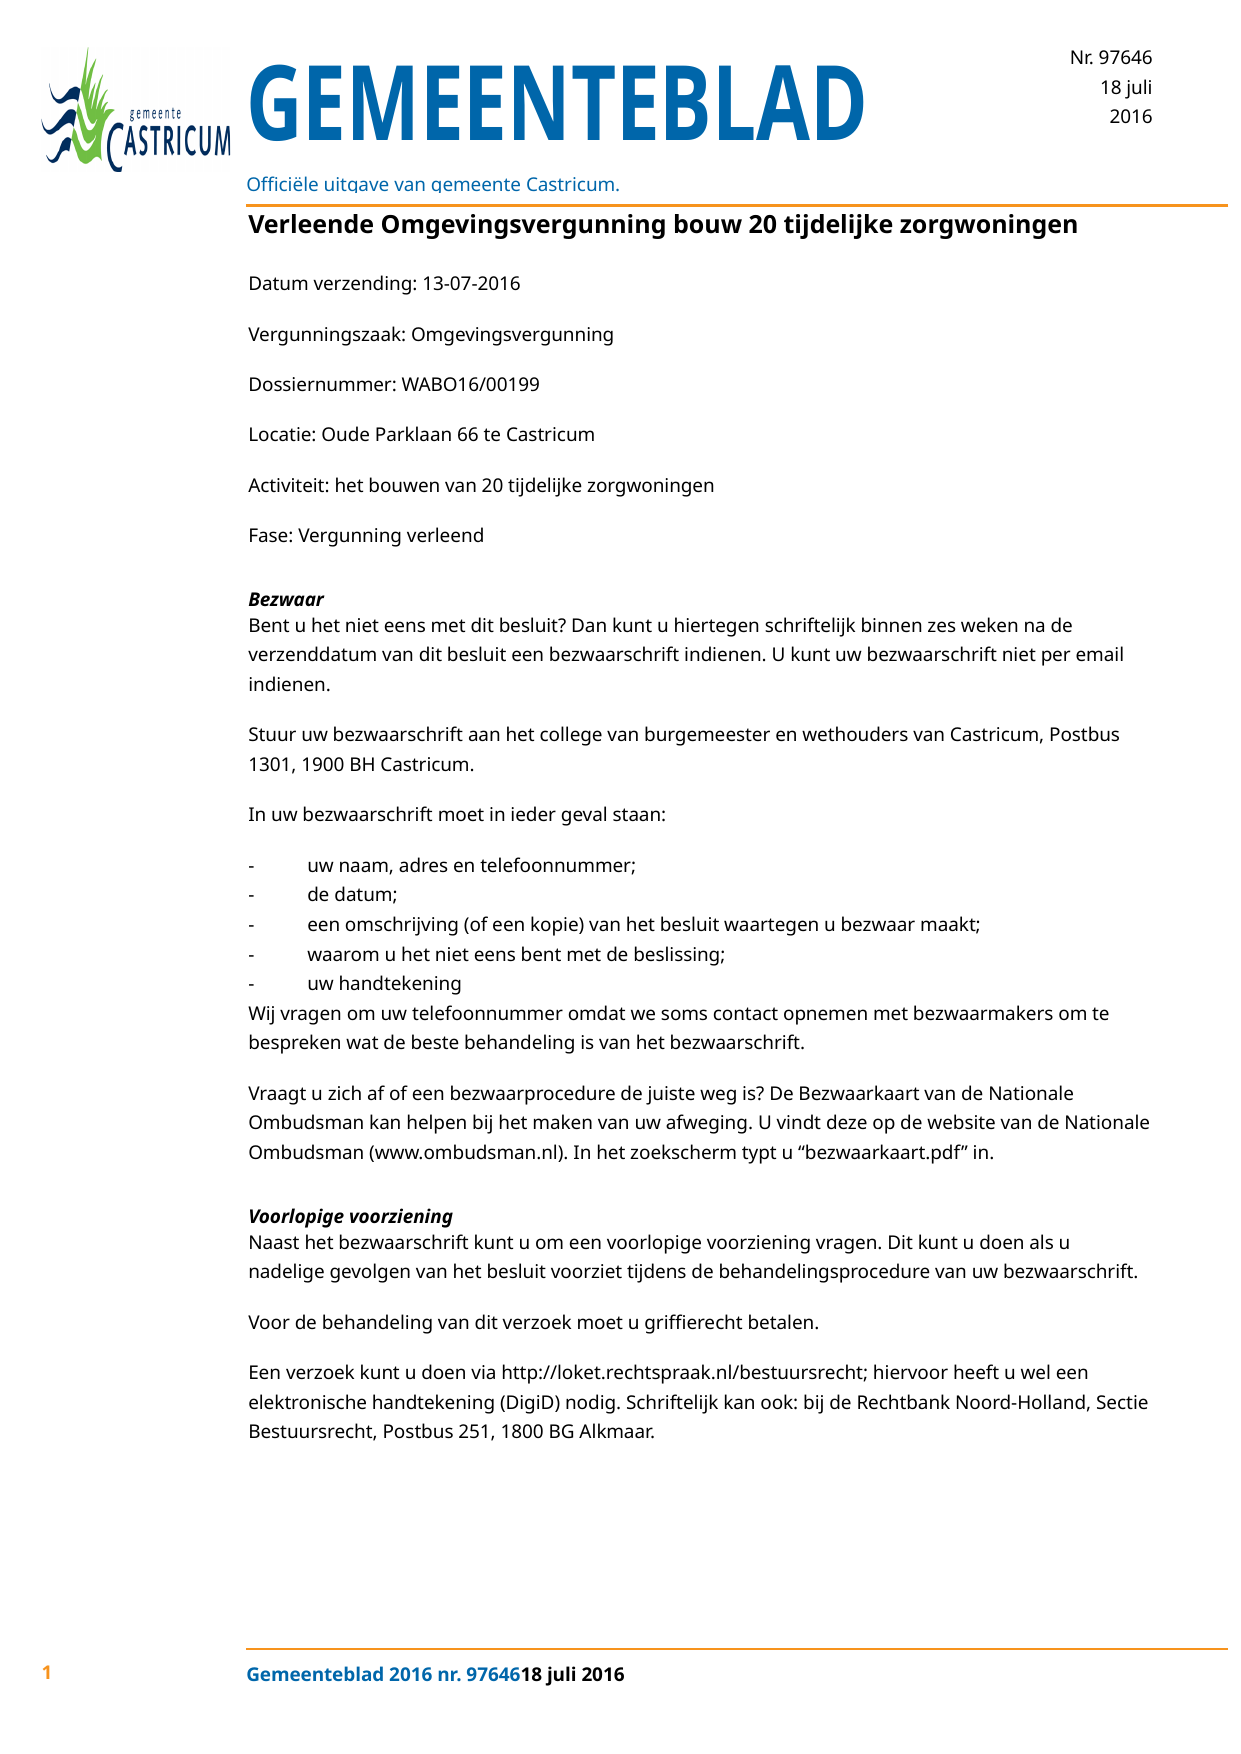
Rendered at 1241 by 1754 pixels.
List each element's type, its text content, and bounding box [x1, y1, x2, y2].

list uw naam, adres en telefoonnummer; [248, 852, 1152, 878]
list de datum; [248, 882, 1152, 907]
list uw handtekening [248, 970, 1152, 996]
list een omschrijving (of een kopie) van het besluit waartegen u bezwaar maakt; [248, 911, 1152, 937]
text Datum verzending: 13-07-2016 [248, 270, 1152, 296]
list waarom u het niet eens bent met de beslissing; [248, 941, 1152, 967]
text Bent u het niet eens met dit besluit? Dan kunt u hiertegen schriftelijk binnen zes weken na de verzenddatum van dit besluit een bezwaarschrift indienen. U kunt uw bezwaarschrift niet per email indienen. [248, 612, 1152, 697]
text Stuur uw bezwaarschrift aan het college van burgemeester en wethouders van Castricum, Postbus 1301, 1900 BH Castricum. [248, 722, 1152, 777]
text Vergunningszaak: Omgevingsvergunning [248, 321, 1152, 346]
text Vraagt u zich af of een bezwaarprocedure de juiste weg is? De Bezwaarkaart van de Nationale Ombudsman kan helpen bij het maken van uw afweging. U vindt deze op de website van de Nationale Ombudsman (www.ombudsman.nl). In het zoekscherm typt u “bezwaarkaart.pdf” in. [248, 1080, 1152, 1165]
text Locatie: Oude Parklaan 66 te Castricum [248, 422, 1152, 447]
text Bezwaar [248, 586, 1152, 612]
text In uw bezwaarschrift moet in ieder geval staan: [248, 802, 1152, 827]
text Dossiernummer: WABO16/00199 [248, 371, 1152, 397]
text Een verzoek kunt u doen via http://loket.rechtspraak.nl/bestuursrecht; hiervoor heeft u wel een elektronische handtekening (DigiD) nodig. Schriftelijk kan ook: bij de Rechtbank Noord-Holland, Sectie Bestuursrecht, Postbus 251, 1800 BG Alkmaar. [248, 1359, 1152, 1444]
text Wij vragen om uw telefoonnummer omdat we soms contact opnemen met bezwaarmakers om te bespreken wat de beste behandeling is van het bezwaarschrift. [248, 1000, 1152, 1055]
text Fase: Vergunning verleend [248, 522, 1152, 548]
text Voorlopige voorziening [248, 1203, 1152, 1229]
text Verleende Omgevingsvergunning bouw 20 tijdelijke zorgwoningen [248, 207, 1152, 241]
picture [41, 47, 231, 172]
text Naast het bezwaarschrift kunt u om een voorlopige voorziening vragen. Dit kunt u doen als u nadelige gevolgen van het besluit voorziet tijdens de behandelingsprocedure van uw bezwaarschrift. [248, 1229, 1152, 1284]
text Voor de behandeling van dit verzoek moet u griffierecht betalen. [248, 1309, 1152, 1334]
text Activiteit: het bouwen van 20 tijdelijke zorgwoningen [248, 472, 1152, 498]
